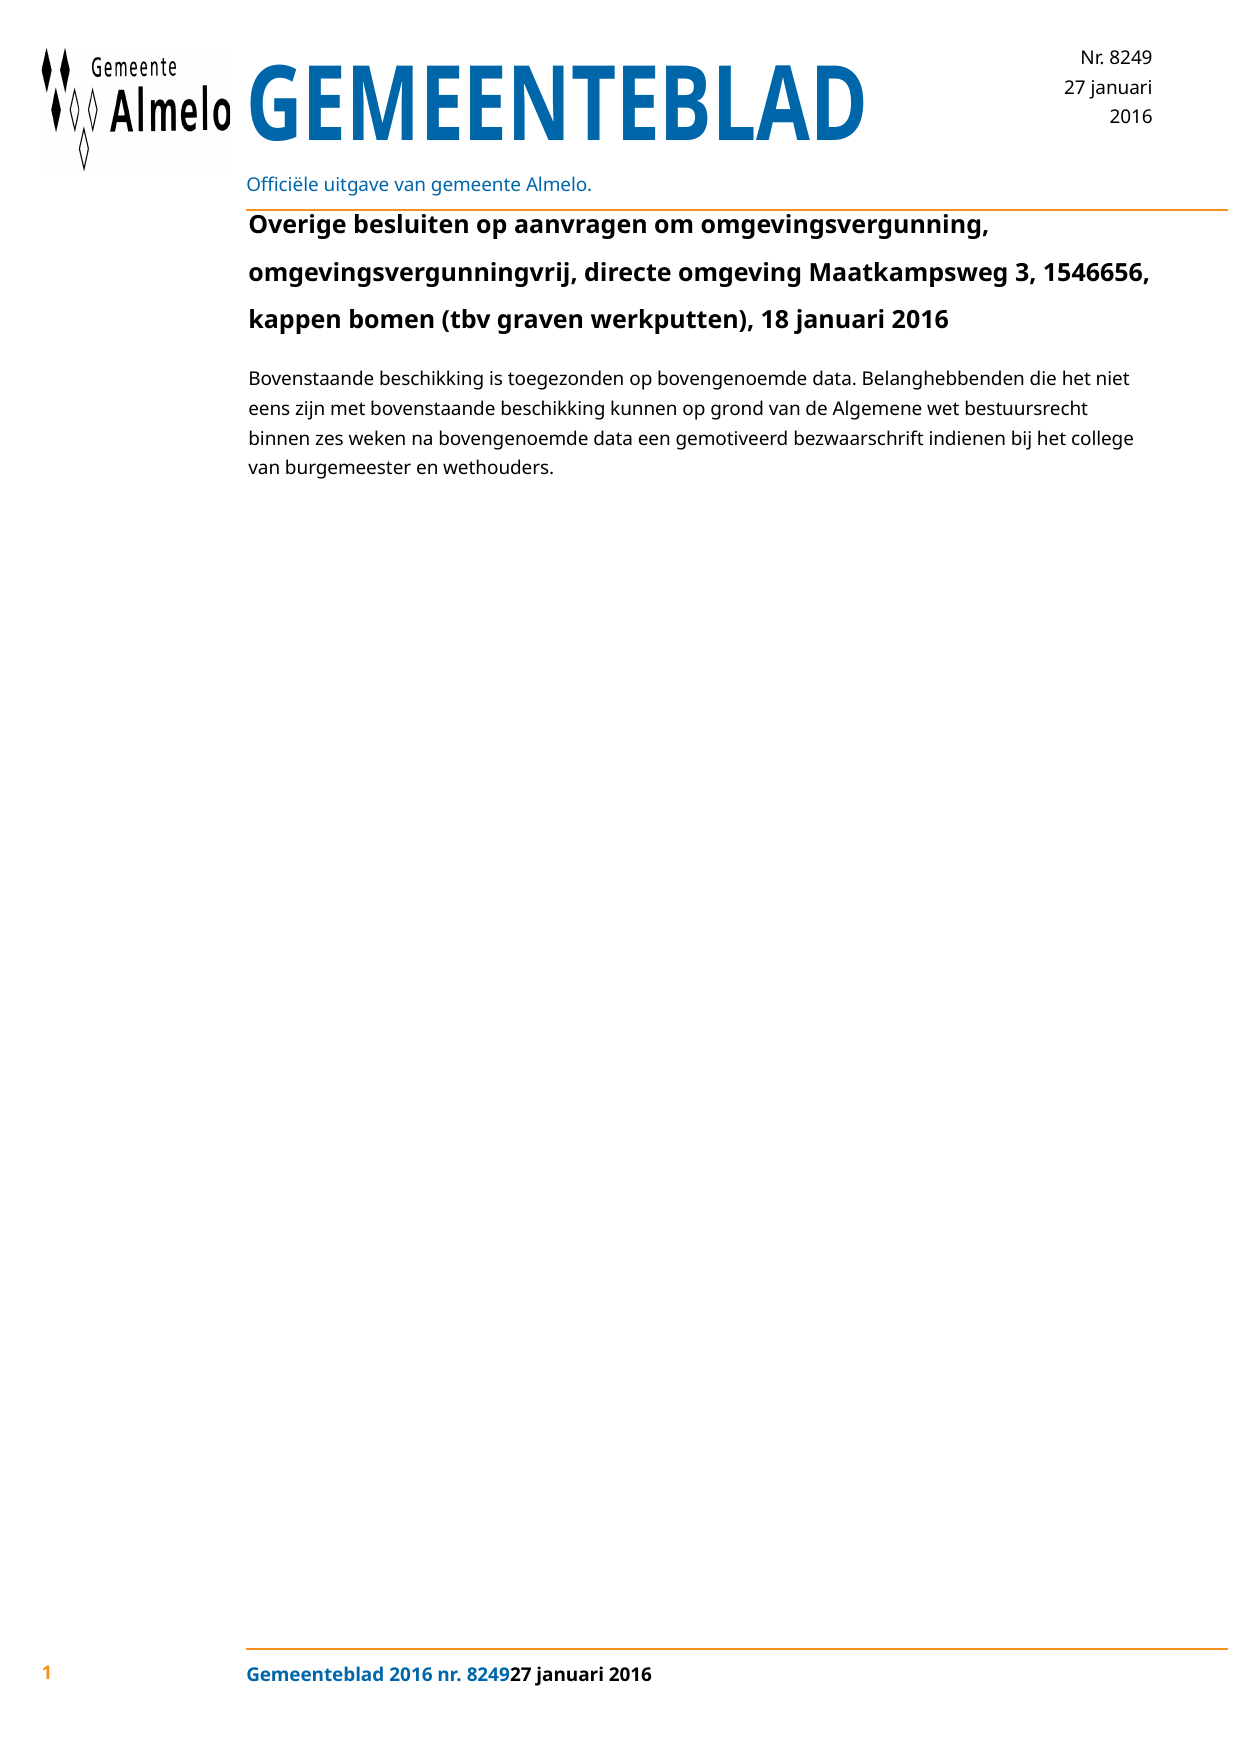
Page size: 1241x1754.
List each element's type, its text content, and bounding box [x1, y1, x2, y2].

text Bovenstaande beschikking is toegezonden op bovengenoemde data. Belanghebbenden die het niet eens zijn met bovenstaande beschikking kunnen op grond van de Algemene wet bestuursrecht binnen zes weken na bovengenoemde data een gemotiveerd bezwaarschrift indienen bij het college van burgemeester en wethouders. [248, 366, 1152, 480]
picture [41, 47, 231, 172]
text Overige besluiten op aanvragen om omgevingsvergunning, omgevingsvergunningvrij, directe omgeving Maatkampsweg 3, 1546656, kappen bomen (tbv graven werkputten), 18 januari 2016 [248, 211, 1152, 336]
